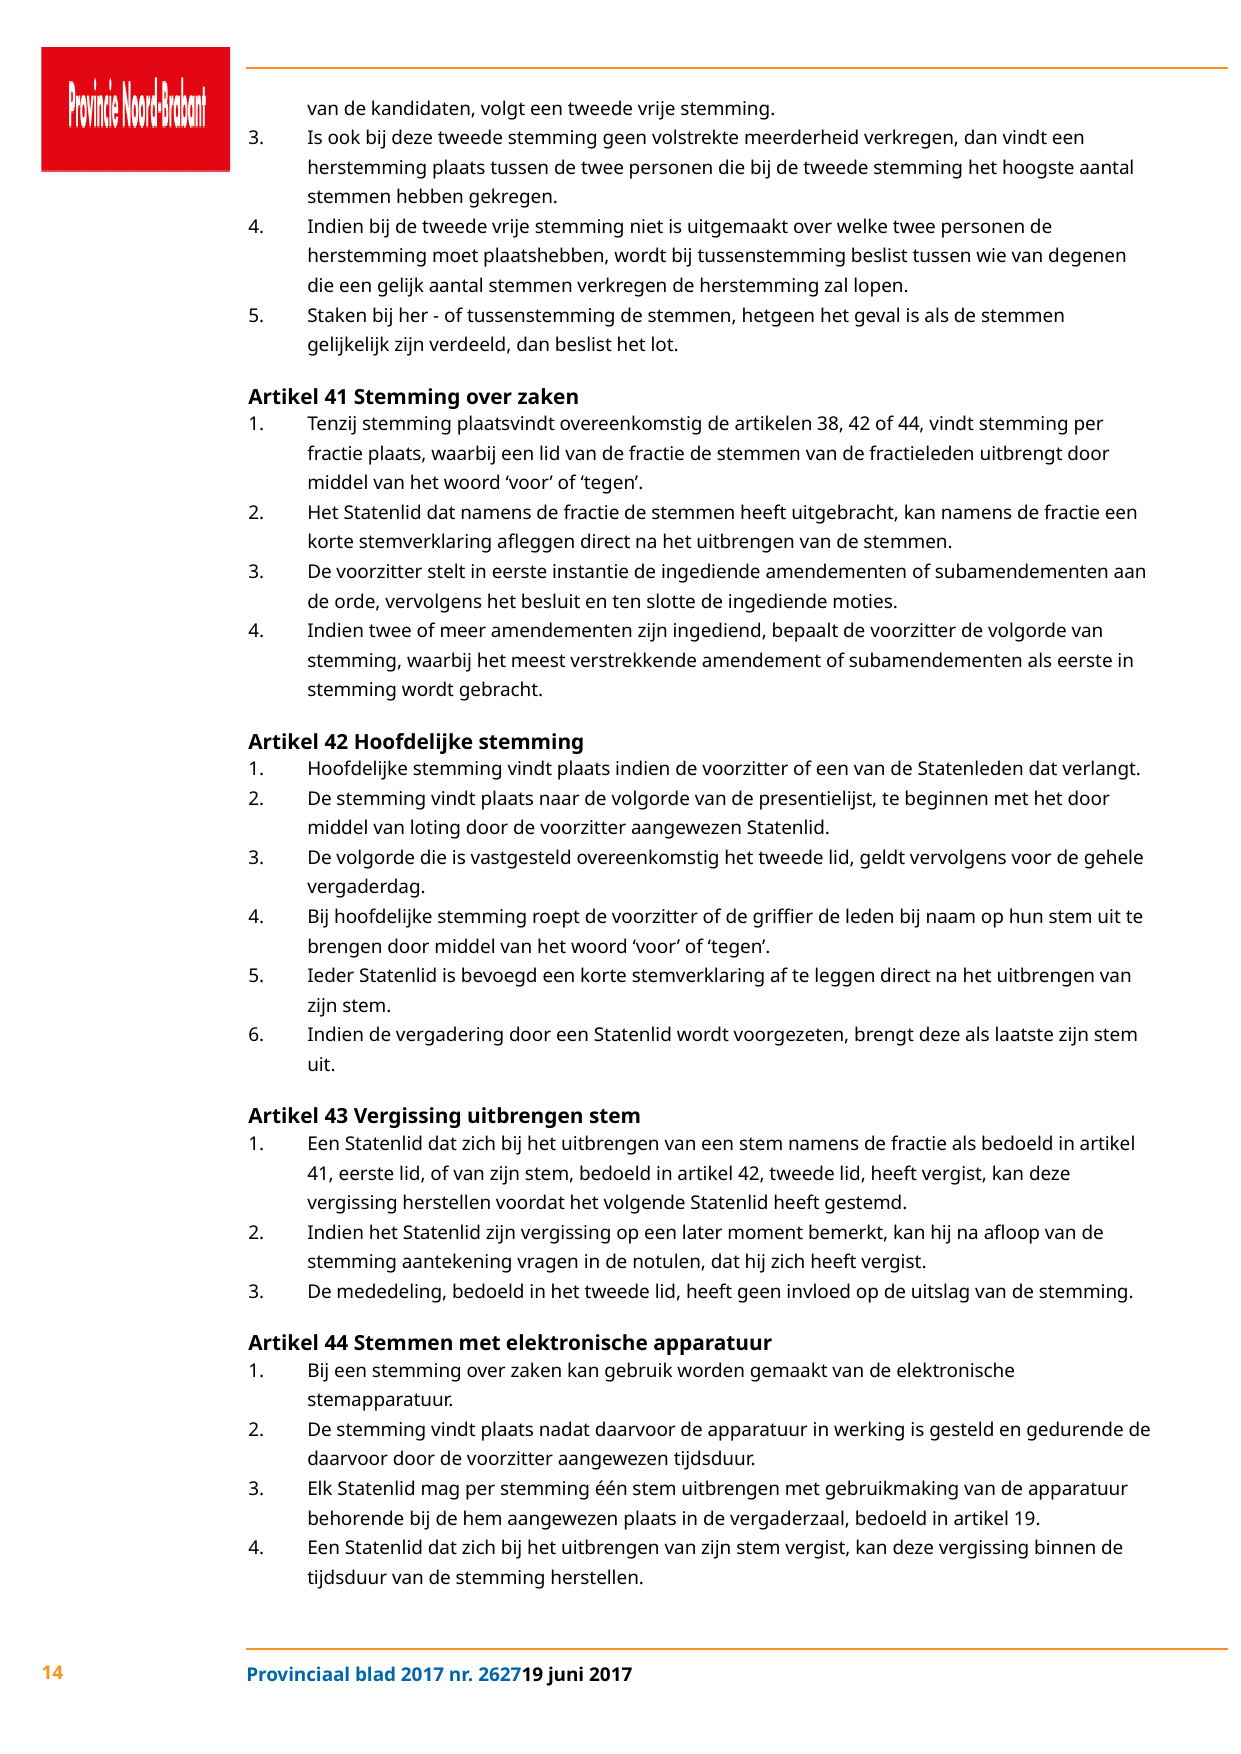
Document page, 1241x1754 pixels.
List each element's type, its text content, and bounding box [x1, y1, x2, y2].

text Artikel 41 Stemming over zaken [248, 382, 1152, 410]
list Bij een stemming over zaken kan gebruik worden gemaakt van de elektronische stemapparatuur. [248, 1357, 1152, 1412]
list De volgorde die is vastgesteld overeenkomstig het tweede lid, geldt vervolgens voor de gehele vergaderdag. [248, 844, 1152, 899]
text Artikel 42 Hoofdelijke stemming [248, 727, 1152, 755]
list Een Statenlid dat zich bij het uitbrengen van een stem namens de fractie als bedoeld in artikel 41, eerste lid, of van zijn stem, bedoeld in artikel 42, tweede lid, heeft vergist, kan deze vergissing herstellen voordat het volgende Statenlid heeft gestemd. [248, 1130, 1152, 1215]
list Het Statenlid dat namens de fractie de stemmen heeft uitgebracht, kan namens de fractie een korte stemverklaring afleggen direct na het uitbrengen van de stemmen. [248, 499, 1152, 554]
list Is ook bij deze tweede stemming geen volstrekte meerderheid verkregen, dan vindt een herstemming plaats tussen de twee personen die bij de tweede stemming het hoogste aantal stemmen hebben gekregen. [248, 124, 1152, 209]
text Artikel 44 Stemmen met elektronische apparatuur [248, 1328, 1152, 1357]
list De stemming vindt plaats naar de volgorde van de presentielijst, te beginnen met het door middel van loting door de voorzitter aangewezen Statenlid. [248, 785, 1152, 840]
list Indien bij de tweede vrije stemming niet is uitgemaakt over welke twee personen de herstemming moet plaatshebben, wordt bij tussenstemming beslist tussen wie van degenen die een gelijk aantal stemmen verkregen de herstemming zal lopen. [248, 213, 1152, 298]
list Indien het Statenlid zijn vergissing op een later moment bemerkt, kan hij na afloop van de stemming aantekening vragen in de notulen, dat hij zich heeft vergist. [248, 1219, 1152, 1274]
list Bij hoofdelijke stemming roept de voorzitter of de griffier de leden bij naam op hun stem uit te brengen door middel van het woord ‘voor’ of ‘tegen’. [248, 903, 1152, 959]
list Elk Statenlid mag per stemming één stem uitbrengen met gebruikmaking van de apparatuur behorende bij de hem aangewezen plaats in de vergaderzaal, bedoeld in artikel 19. [248, 1475, 1152, 1531]
list Indien twee of meer amendementen zijn ingediend, bepaalt de voorzitter de volgorde van stemming, waarbij het meest verstrekkende amendement of subamendementen als eerste in stemming wordt gebracht. [248, 617, 1152, 702]
list Ieder Statenlid is bevoegd een korte stemverklaring af te leggen direct na het uitbrengen van zijn stem. [248, 962, 1152, 1018]
list De stemming vindt plaats nadat daarvoor de apparatuur in werking is gesteld en gedurende de daarvoor door de voorzitter aangewezen tijdsduur. [248, 1416, 1152, 1471]
list Een Statenlid dat zich bij het uitbrengen van zijn stem vergist, kan deze vergissing binnen de tijdsduur van de stemming herstellen. [248, 1534, 1152, 1590]
list De voorzitter stelt in eerste instantie de ingediende amendementen of subamendementen aan de orde, vervolgens het besluit en ten slotte de ingediende moties. [248, 558, 1152, 613]
picture [41, 47, 231, 172]
list De mededeling, bedoeld in het tweede lid, heeft geen invloed op de uitslag van de stemming. [248, 1278, 1152, 1304]
list Hoofdelijke stemming vindt plaats indien de voorzitter of een van de Statenleden dat verlangt. [248, 755, 1152, 781]
text Artikel 43 Vergissing uitbrengen stem [248, 1102, 1152, 1130]
list Staken bij her - of tussenstemming de stemmen, hetgeen het geval is als de stemmen gelijkelijk zijn verdeeld, dan beslist het lot. [248, 302, 1152, 357]
list Tenzij stemming plaatsvindt overeenkomstig de artikelen 38, 42 of 44, vindt stemming per fractie plaats, waarbij een lid van de fractie de stemmen van de fractieleden uitbrengt door middel van het woord ‘voor’ of ‘tegen’. [248, 410, 1152, 495]
list Indien de vergadering door een Statenlid wordt voorgezeten, brengt deze als laatste zijn stem uit. [248, 1022, 1152, 1077]
list van de kandidaten, volgt een tweede vrije stemming. [248, 95, 1152, 121]
